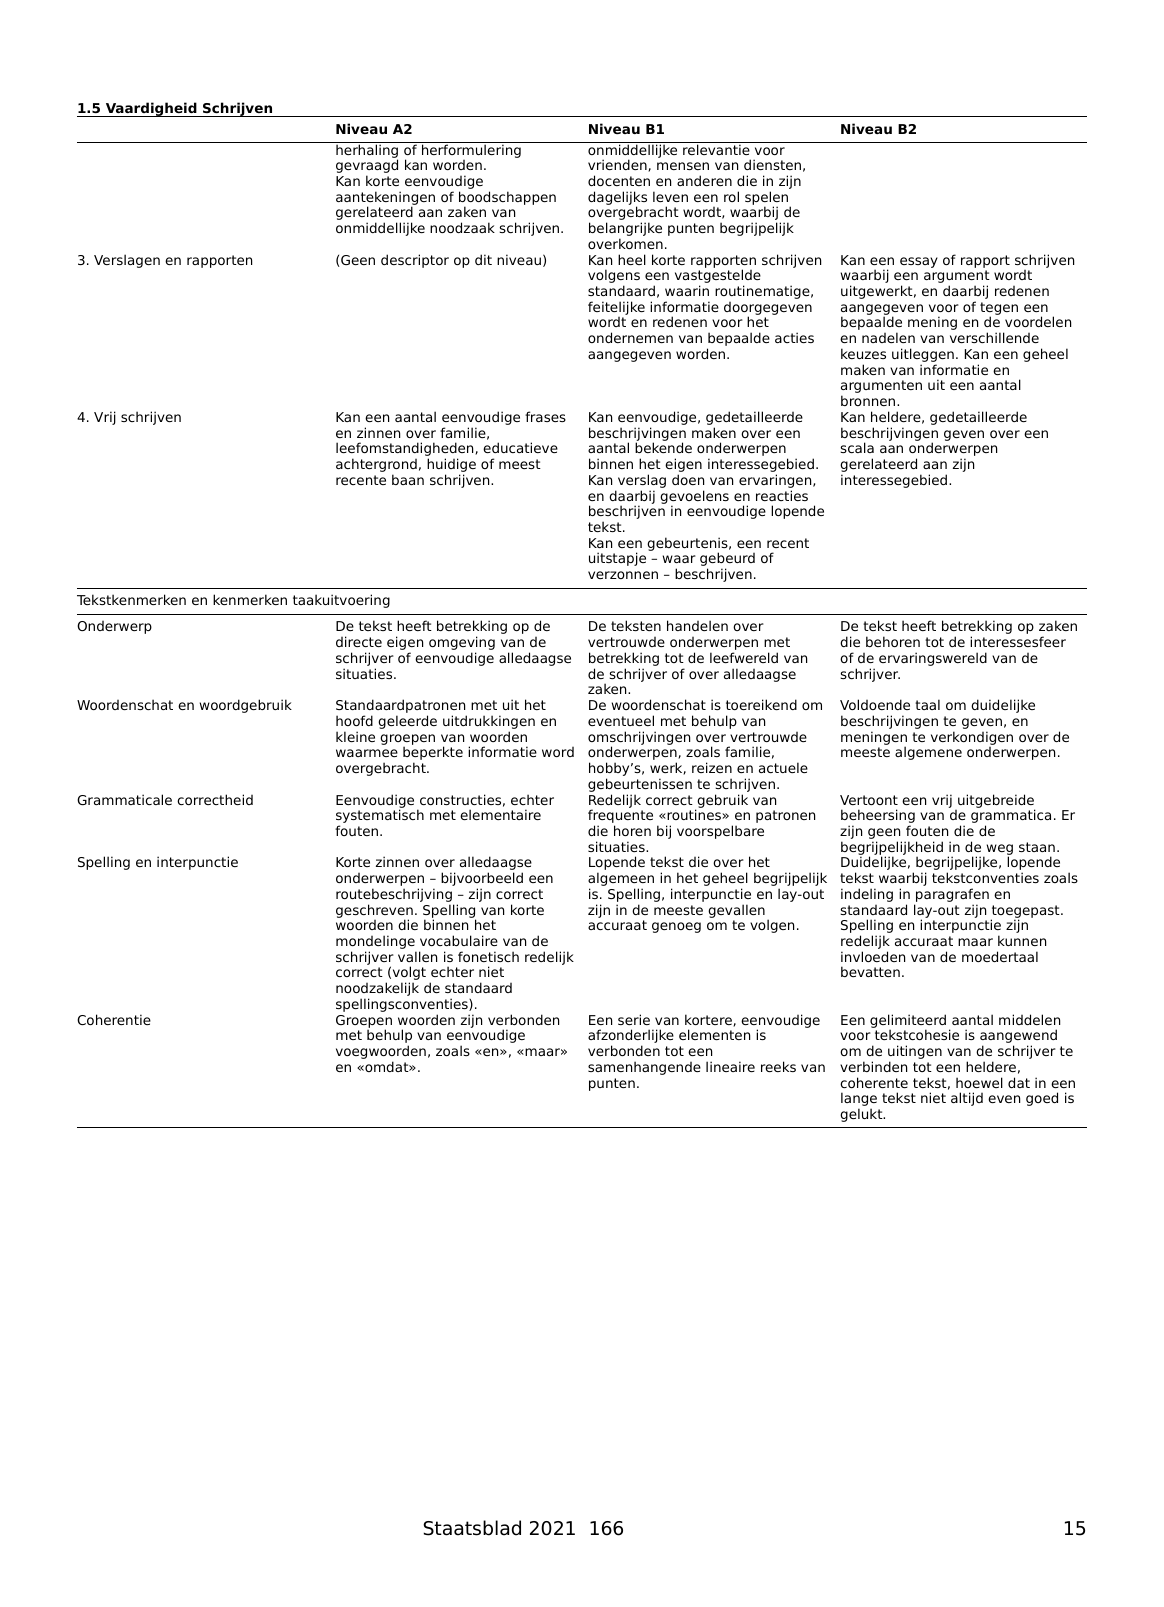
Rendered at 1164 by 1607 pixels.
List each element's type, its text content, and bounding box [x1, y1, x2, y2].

table_header 1.5 Vaardigheid Schrijven [77, 100, 1087, 116]
table_cell [77, 143, 329, 252]
table_cell Grammaticale correctheid [77, 792, 329, 855]
table_cell Voldoende taal om duidelijke beschrijvingen te geven, en meningen te verkondigen over de meeste algemene onderwerpen. [834, 698, 1087, 792]
table_cell Duidelijke, begrijpelijke, lopende tekst waarbij tekstconventies zoals indeling in paragrafen en standaard lay-out zijn toegepast. Spelling en interpunctie zijn redelijk accuraat maar kunnen invloeden van de moedertaal bevatten. [834, 855, 1087, 1012]
table_cell (Geen descriptor op dit niveau) [329, 253, 582, 410]
table_cell 3. Verslagen en rapporten [77, 253, 329, 410]
table_cell [77, 117, 329, 142]
table_cell Vertoont een vrij uitgebreide beheersing van de grammatica. Er zijn geen fouten die de begrijpelijkheid in de weg staan. [834, 792, 1087, 855]
table_cell Kan heldere, gedetailleerde beschrijvingen geven over een scala aan onderwerpen gerelateerd aan zijn interessegebied. [834, 410, 1087, 587]
table_cell De teksten handelen over vertrouwde onderwerpen met betrekking tot de leefwereld van de schrijver of over alledaagse zaken. [582, 615, 834, 698]
table_cell onmiddellijke relevantie voor vrienden, mensen van diensten, docenten en anderen die in zijn dagelijks leven een rol spelen overgebracht wordt, waarbij de belangrijke punten begrijpelijk overkomen. [582, 143, 834, 252]
table_cell Lopende tekst die over het algemeen in het geheel begrijpelijk is. Spelling, interpunctie en lay-out zijn in de meeste gevallen accuraat genoeg om te volgen. [582, 855, 834, 1012]
table_cell De tekst heeft betrekking op zaken die behoren tot de interessesfeer of de ervaringswereld van de schrijver. [834, 615, 1087, 698]
table_cell Coherentie [77, 1013, 329, 1127]
table_cell Eenvoudige constructies, echter systematisch met elementaire fouten. [329, 792, 582, 855]
table_cell Korte zinnen over alledaagse onderwerpen – bijvoorbeeld een routebeschrijving – zijn correct geschreven. Spelling van korte woorden die binnen het mondelinge vocabulaire van de schrijver vallen is fonetisch redelijk correct (volgt echter niet noodzakelijk de standaard spellingsconventies). [329, 855, 582, 1012]
table_cell Kan een essay of rapport schrijven waarbij een argument wordt uitgewerkt, en daarbij redenen aangegeven voor of tegen een bepaalde mening en de voordelen en nadelen van verschillende keuzes uitleggen. Kan een geheel maken van informatie en argumenten uit een aantal bronnen. [834, 253, 1087, 410]
table_cell Tekstkenmerken en kenmerken taakuitvoering [77, 589, 1087, 613]
table_cell Niveau A2 [329, 117, 582, 142]
table_cell Niveau B2 [834, 117, 1087, 142]
table_cell Een serie van kortere, eenvoudige afzonderlijke elementen is verbonden tot een samenhangende lineaire reeks van punten. [582, 1013, 834, 1127]
table_cell Groepen woorden zijn verbonden met behulp van eenvoudige voegwoorden, zoals «en», «maar» en «omdat». [329, 1013, 582, 1127]
table_cell Een gelimiteerd aantal middelen voor tekstcohesie is aangewend om de uitingen van de schrijver te verbinden tot een heldere, coherente tekst, hoewel dat in een lange tekst niet altijd even goed is gelukt. [834, 1013, 1087, 1127]
table_cell Redelijk correct gebruik van frequente «routines» en patronen die horen bij voorspelbare situaties. [582, 792, 834, 855]
table_cell De tekst heeft betrekking op de directe eigen omgeving van de schrijver of eenvoudige alledaagse situaties. [329, 615, 582, 698]
table_cell herhaling of herformulering gevraagd kan worden. Kan korte eenvoudige aantekeningen of boodschappen gerelateerd aan zaken van onmiddellijke noodzaak schrijven. [329, 143, 582, 252]
table_cell De woordenschat is toereikend om eventueel met behulp van omschrijvingen over vertrouwde onderwerpen, zoals familie, hobby’s, werk, reizen en actuele gebeurtenissen te schrijven. [582, 698, 834, 792]
table_cell Spelling en interpunctie [77, 855, 329, 1012]
table_cell Kan een aantal eenvoudige frases en zinnen over familie, leefomstandigheden, educatieve achtergrond, huidige of meest recente baan schrijven. [329, 410, 582, 587]
table_cell Kan heel korte rapporten schrijven volgens een vastgestelde standaard, waarin routinematige, feitelijke informatie doorgegeven wordt en redenen voor het ondernemen van bepaalde acties aangegeven worden. [582, 253, 834, 410]
table_cell Woordenschat en woordgebruik [77, 698, 329, 792]
table_cell Standaardpatronen met uit het hoofd geleerde uitdrukkingen en kleine groepen van woorden waarmee beperkte informatie word overgebracht. [329, 698, 582, 792]
table_cell 4. Vrij schrijven [77, 410, 329, 587]
table_cell [834, 143, 1087, 252]
table_cell Onderwerp [77, 615, 329, 698]
table_cell Kan eenvoudige, gedetailleerde beschrijvingen maken over een aantal bekende onderwerpen binnen het eigen interessegebied. Kan verslag doen van ervaringen, en daarbij gevoelens en reacties beschrijven in eenvoudige lopende tekst. Kan een gebeurtenis, een recent uitstapje – waar gebeurd of verzonnen – beschrijven. [582, 410, 834, 587]
table_cell Niveau B1 [582, 117, 834, 142]
